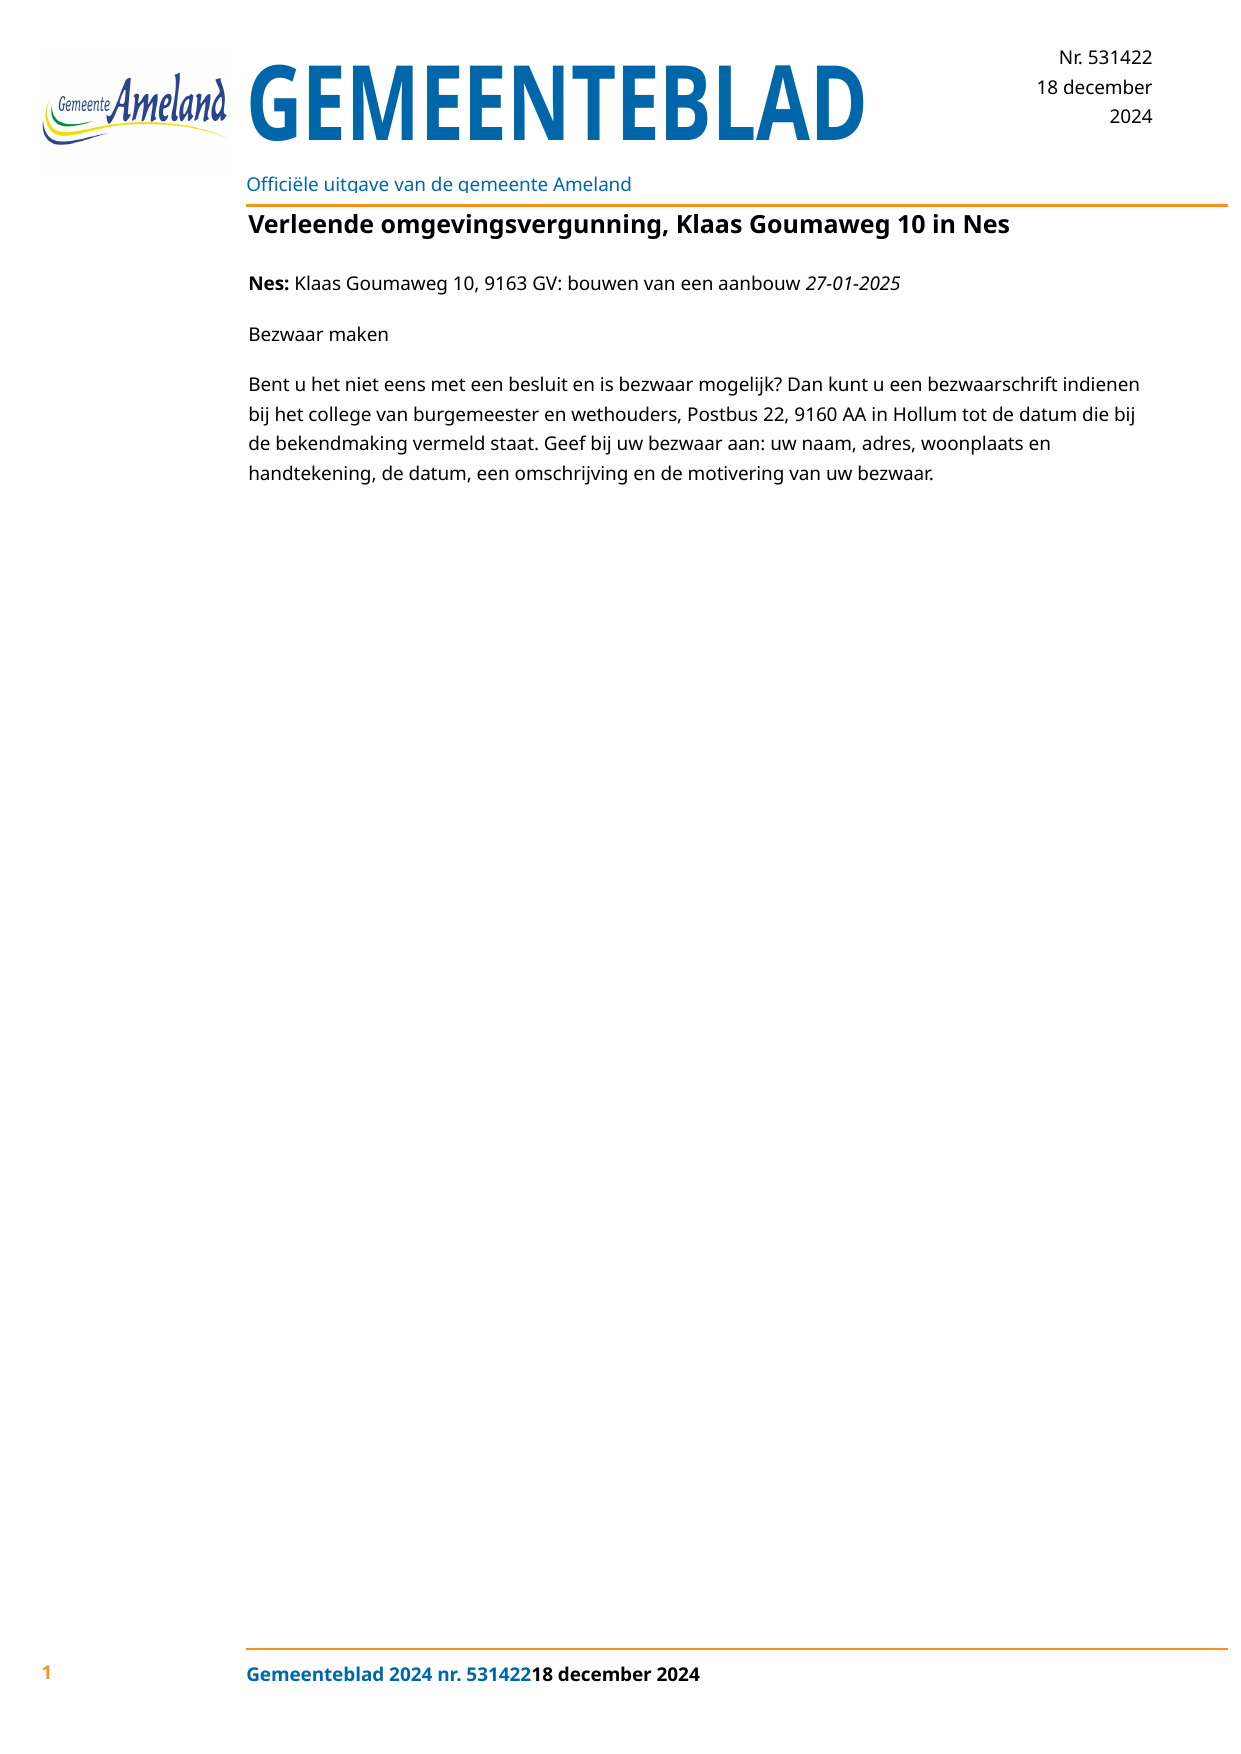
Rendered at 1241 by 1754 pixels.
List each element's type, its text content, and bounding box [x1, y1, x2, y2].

text Bezwaar maken [248, 321, 1152, 346]
text Bent u het niet eens met een besluit en is bezwaar mogelijk? Dan kunt u een bezwaarschrift indienen bij het college van burgemeester en wethouders, Postbus 22, 9160 AA in Hollum tot de datum die bij de bekendmaking vermeld staat. Geef bij uw bezwaar aan: uw naam, adres, woonplaats en handtekening, de datum, een omschrijving en de motivering van uw bezwaar. [248, 371, 1152, 486]
picture [41, 47, 231, 172]
text Nes: Klaas Goumaweg 10, 9163 GV: bouwen van een aanbouw 27-01-2025 [248, 270, 1152, 296]
text Verleende omgevingsvergunning, Klaas Goumaweg 10 in Nes [248, 207, 1152, 241]
